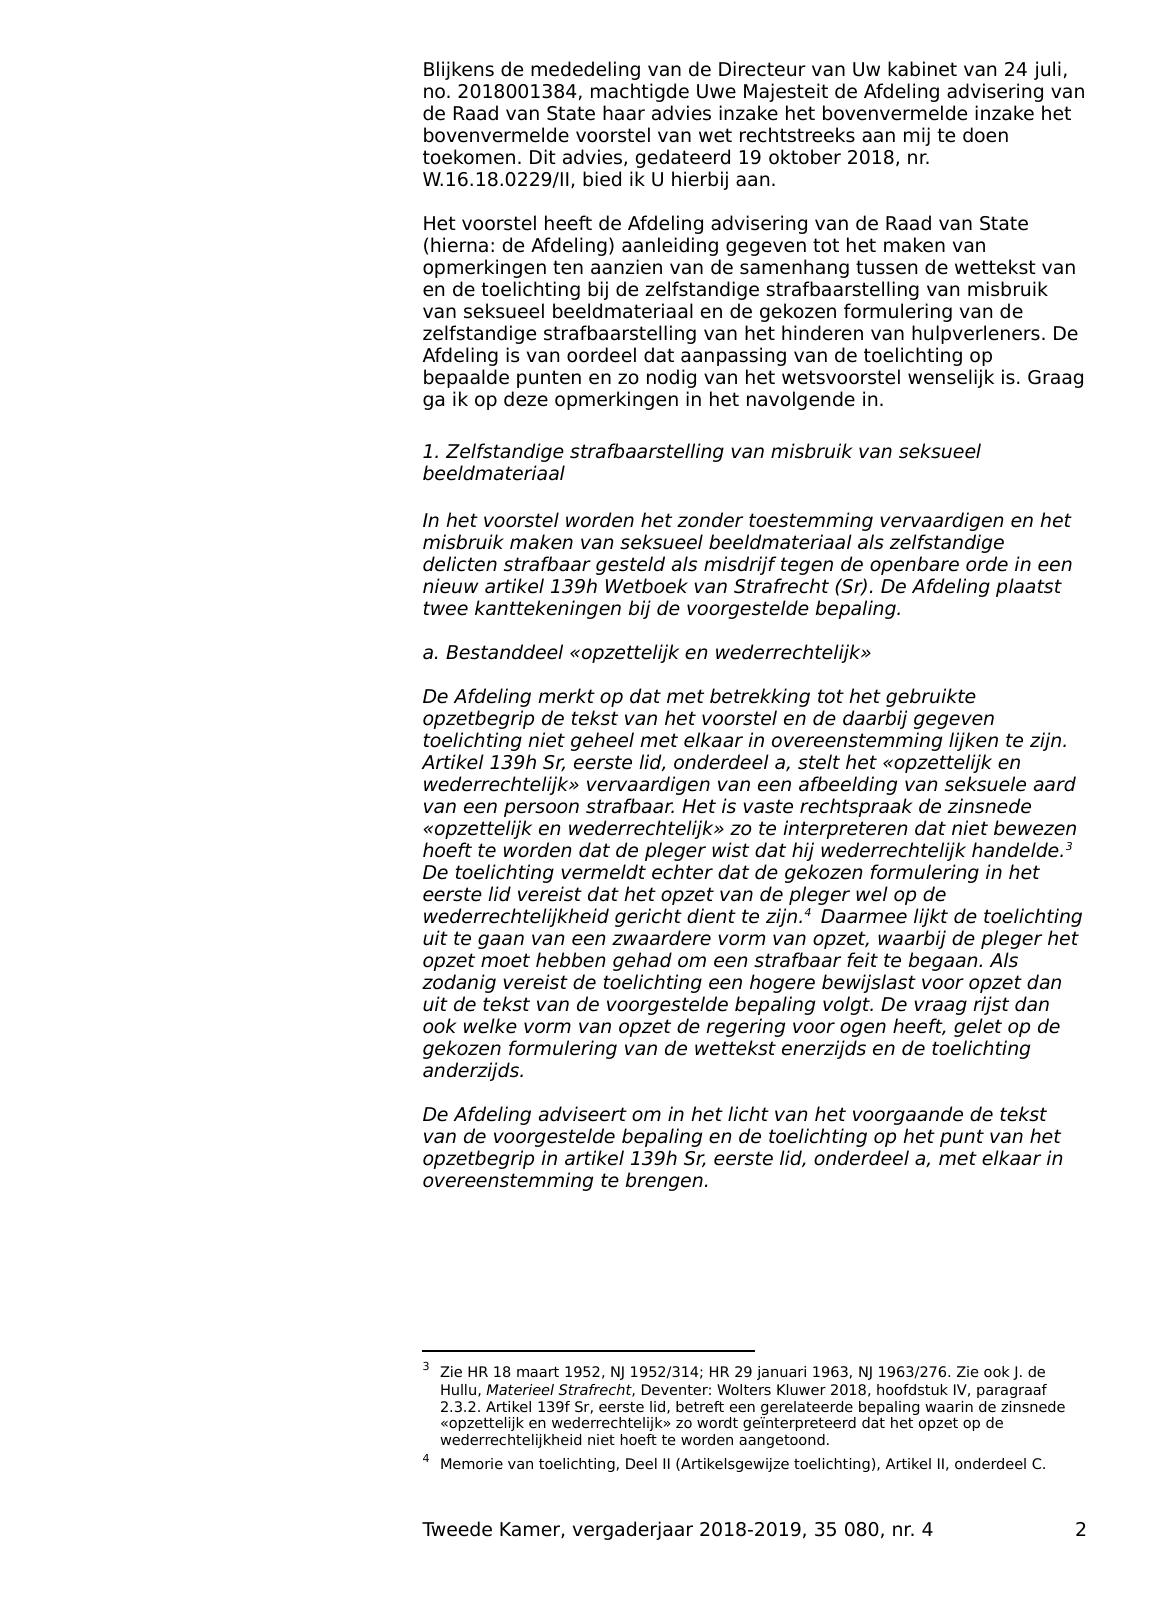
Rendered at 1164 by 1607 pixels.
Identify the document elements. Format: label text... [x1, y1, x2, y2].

text De Afdeling merkt op dat met betrekking tot het gebruikte opzetbegrip de tekst van het voorstel en de daarbij gegeven toelichting niet geheel met elkaar in overeenstemming lijken te zijn. Artikel 139h Sr, eerste lid, onderdeel a, stelt het «opzettelijk en wederrechtelijk» vervaardigen van een afbeelding van seksuele aard van een persoon strafbaar. Het is vaste rechtspraak de zinsnede «opzettelijk en wederrechtelijk» zo te interpreteren dat niet bewezen hoeft te worden dat de pleger wist dat hij wederrechtelijk handelde. De toelichting vermeldt echter dat de gekozen formulering in het eerste lid vereist dat het opzet van de pleger wel op de wederrechtelijkheid gericht dient te zijn. Daarmee lijkt de toelichting uit te gaan van een zwaardere vorm van opzet, waarbij de pleger het opzet moet hebben gehad om een strafbaar feit te begaan. Als zodanig vereist de toelichting een hogere bewijslast voor opzet dan uit de tekst van de voorgestelde bepaling volgt. De vraag rijst dan ook welke vorm van opzet de regering voor ogen heeft, gelet op de gekozen formulering van de wettekst enerzijds en de toelichting anderzijds. [422, 686, 1087, 1082]
subtitle 1. Zelfstandige strafbaarstelling van misbruik van seksueel beeldmateriaal [422, 441, 1087, 485]
subtitle a. Bestanddeel «opzettelijk en wederrechtelijk» [422, 642, 1087, 664]
text In het voorstel worden het zonder toestemming vervaardigen en het misbruik maken van seksueel beeldmateriaal als zelfstandige delicten strafbaar gesteld als misdrijf tegen de openbare orde in een nieuw artikel 139h Wetboek van Strafrecht (Sr). De Afdeling plaatst twee kanttekeningen bij de voorgestelde bepaling. [422, 510, 1087, 620]
text Het voorstel heeft de Afdeling advisering van de Raad van State (hierna: de Afdeling) aanleiding gegeven tot het maken van opmerkingen ten aanzien van de samenhang tussen de wettekst van en de toelichting bij de zelfstandige strafbaarstelling van misbruik van seksueel beeldmateriaal en de gekozen formulering van de zelfstandige strafbaarstelling van het hinderen van hulpverleners. De Afdeling is van oordeel dat aanpassing van de toelichting op bepaalde punten en zo nodig van het wetsvoorstel wenselijk is. Graag ga ik op deze opmerkingen in het navolgende in. [422, 213, 1087, 411]
text Memorie van toelichting, Deel II (Artikelsgewijze toelichting), Artikel II, onderdeel C. [422, 1452, 1087, 1474]
text Zie HR 18 maart 1952, NJ 1952/314; HR 29 januari 1963, NJ 1963/276. Zie ook J. de Hullu, Materieel Strafrecht, Deventer: Wolters Kluwer 2018, hoofdstuk IV, paragraaf 2.3.2. Artikel 139f Sr, eerste lid, betreft een gerelateerde bepaling waarin de zinsnede «opzettelijk en wederrechtelijk» zo wordt geïnterpreteerd dat het opzet op de wederrechtelijkheid niet hoeft te worden aangetoond. [422, 1360, 1087, 1449]
text De Afdeling adviseert om in het licht van het voorgaande de tekst van de voorgestelde bepaling en de toelichting op het punt van het opzetbegrip in artikel 139h Sr, eerste lid, onderdeel a, met elkaar in overeenstemming te brengen. [422, 1104, 1087, 1192]
text Blijkens de mededeling van de Directeur van Uw kabinet van 24 juli, no. 2018001384, machtigde Uwe Majesteit de Afdeling advisering van de Raad van State haar advies inzake het bovenvermelde inzake het bovenvermelde voorstel van wet rechtstreeks aan mij te doen toekomen. Dit advies, gedateerd 19 oktober 2018, nr. W.16.18.0229/II, bied ik U hierbij aan. [422, 59, 1087, 191]
